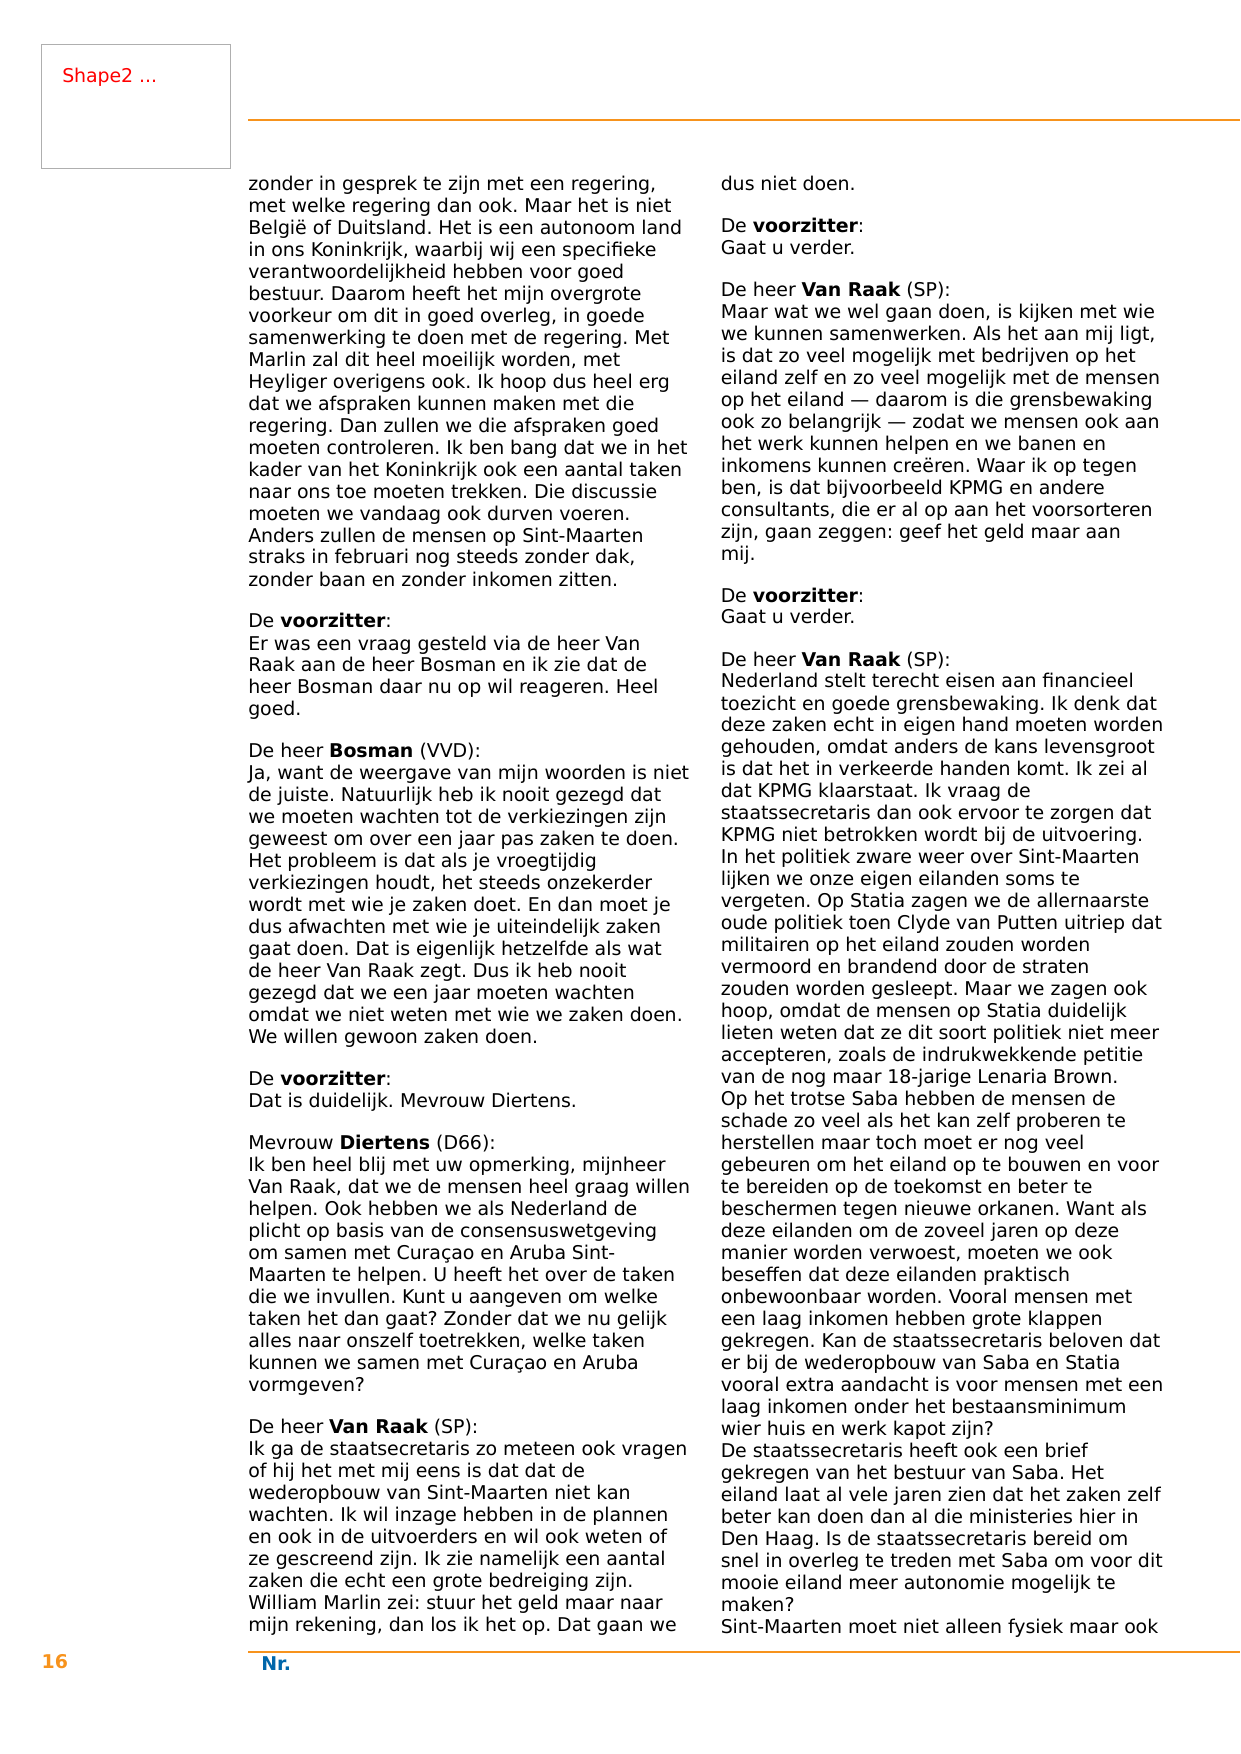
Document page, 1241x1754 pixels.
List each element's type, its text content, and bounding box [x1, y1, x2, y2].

text Gaat u verder. [721, 237, 1163, 259]
text Ja, want de weergave van mijn woorden is niet de juiste. Natuurlijk heb ik nooit gezegd dat we moeten wachten tot de verkiezingen zijn geweest om over een jaar pas zaken te doen. Het probleem is dat als je vroegtijdig verkiezingen houdt, het steeds onzekerder wordt met wie je zaken doet. En dan moet je dus afwachten met wie je uiteindelijk zaken gaat doen. Dat is eigenlijk hetzelfde als wat de heer Van Raak zegt. Dus ik heb nooit gezegd dat we een jaar moeten wachten omdat we niet weten met wie we zaken doen. We willen gewoon zaken doen. [248, 762, 691, 1048]
text dus niet doen. [721, 173, 1163, 195]
text Ik ben heel blij met uw opmerking, mijnheer Van Raak, dat we de mensen heel graag willen helpen. Ook hebben we als Nederland de plicht op basis van de consensuswetgeving om samen met Curaçao en Aruba Sint-Maarten te helpen. U heeft het over de taken die we invullen. Kunt u aangeven om welke taken het dan gaat? Zonder dat we nu gelijk alles naar onszelf toetrekken, welke taken kunnen we samen met Curaçao en Aruba vormgeven? [248, 1154, 691, 1396]
text De staatssecretaris heeft ook een brief gekregen van het bestuur van Saba. Het eiland laat al vele jaren zien dat het zaken zelf beter kan doen dan al die ministeries hier in Den Haag. Is de staatssecretaris bereid om snel in overleg te treden met Saba om voor dit mooie eiland meer autonomie mogelijk te maken? [721, 1440, 1163, 1616]
text Dat is duidelijk. Mevrouw Diertens. [248, 1090, 691, 1112]
text Gaat u verder. [721, 606, 1163, 628]
text Maar wat we wel gaan doen, is kijken met wie we kunnen samenwerken. Als het aan mij ligt, is dat zo veel mogelijk met bedrijven op het eiland zelf en zo veel mogelijk met de mensen op het eiland — daarom is die grensbewaking ook zo belangrijk — zodat we mensen ook aan het werk kunnen helpen en we banen en inkomens kunnen creëren. Waar ik op tegen ben, is dat bijvoorbeeld KPMG en andere consultants, die er al op aan het voorsorteren zijn, gaan zeggen: geef het geld maar aan mij. [721, 301, 1163, 564]
text De heer Van Raak (SP): [248, 1416, 691, 1438]
text De voorzitter: [721, 584, 1163, 606]
text De heer Van Raak (SP): [721, 648, 1163, 670]
text Nederland stelt terecht eisen aan financieel toezicht en goede grensbewaking. Ik denk dat deze zaken echt in eigen hand moeten worden gehouden, omdat anders de kans levensgroot is dat het in verkeerde handen komt. Ik zei al dat KPMG klaarstaat. Ik vraag de staatssecretaris dan ook ervoor te zorgen dat KPMG niet betrokken wordt bij de uitvoering. [721, 670, 1163, 846]
text De voorzitter: [721, 215, 1163, 237]
text De voorzitter: [248, 1068, 691, 1090]
text De heer Bosman (VVD): [248, 740, 691, 762]
text Ik ga de staatsecretaris zo meteen ook vragen of hij het met mij eens is dat dat de wederopbouw van Sint-Maarten niet kan wachten. Ik wil inzage hebben in de plannen en ook in de uitvoerders en wil ook weten of ze gescreend zijn. Ik zie namelijk een aantal zaken die echt een grote bedreiging zijn. William Marlin zei: stuur het geld maar naar mijn rekening, dan los ik het op. Dat gaan we [248, 1438, 691, 1636]
text Er was een vraag gesteld via de heer Van Raak aan de heer Bosman en ik zie dat de heer Bosman daar nu op wil reageren. Heel goed. [248, 632, 691, 720]
text In het politiek zware weer over Sint-Maarten lijken we onze eigen eilanden soms te vergeten. Op Statia zagen we de allernaarste oude politiek toen Clyde van Putten uitriep dat militairen op het eiland zouden worden vermoord en brandend door de straten zouden worden gesleept. Maar we zagen ook hoop, omdat de mensen op Statia duidelijk lieten weten dat ze dit soort politiek niet meer accepteren, zoals de indrukwekkende petitie van de nog maar 18-jarige Lenaria Brown. [721, 846, 1163, 1088]
text zonder in gesprek te zijn met een regering, met welke regering dan ook. Maar het is niet België of Duitsland. Het is een autonoom land in ons Koninkrijk, waarbij wij een specifieke verantwoordelijkheid hebben voor goed bestuur. Daarom heeft het mijn overgrote voorkeur om dit in goed overleg, in goede samenwerking te doen met de regering. Met Marlin zal dit heel moeilijk worden, met Heyliger overigens ook. Ik hoop dus heel erg dat we afspraken kunnen maken met die regering. Dan zullen we die afspraken goed moeten controleren. Ik ben bang dat we in het kader van het Koninkrijk ook een aantal taken naar ons toe moeten trekken. Die discussie moeten we vandaag ook durven voeren. Anders zullen de mensen op Sint-Maarten straks in februari nog steeds zonder dak, zonder baan en zonder inkomen zitten. [248, 173, 691, 590]
text Op het trotse Saba hebben de mensen de schade zo veel als het kan zelf proberen te herstellen maar toch moet er nog veel gebeuren om het eiland op te bouwen en voor te bereiden op de toekomst en beter te beschermen tegen nieuwe orkanen. Want als deze eilanden om de zoveel jaren op deze manier worden verwoest, moeten we ook beseffen dat deze eilanden praktisch onbewoonbaar worden. Vooral mensen met een laag inkomen hebben grote klappen gekregen. Kan de staatssecretaris beloven dat er bij de wederopbouw van Saba en Statia vooral extra aandacht is voor mensen met een laag inkomen onder het bestaansminimum wier huis en werk kapot zijn? [721, 1088, 1163, 1440]
text De voorzitter: [248, 610, 691, 632]
text De heer Van Raak (SP): [721, 279, 1163, 301]
text Mevrouw Diertens (D66): [248, 1132, 691, 1154]
text Sint-Maarten moet niet alleen fysiek maar ook [721, 1616, 1163, 1637]
